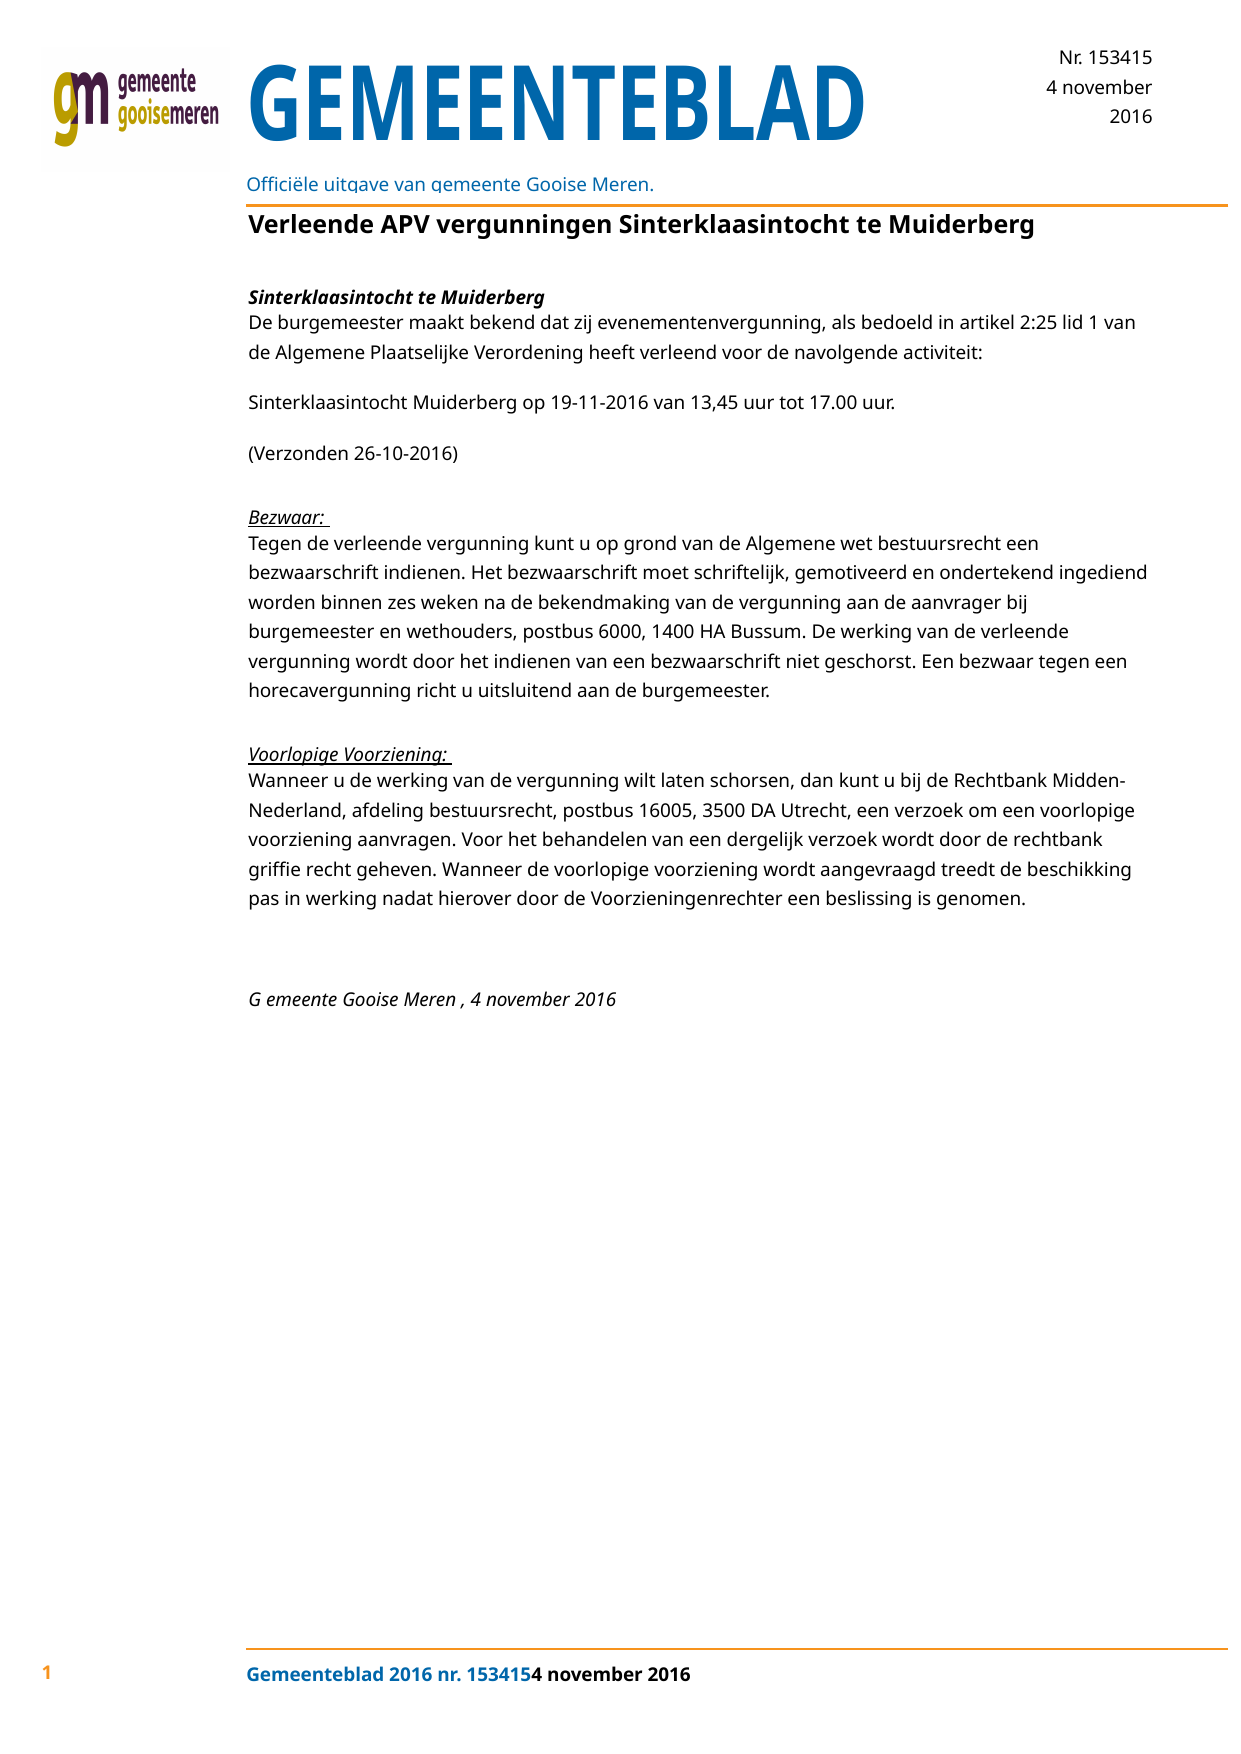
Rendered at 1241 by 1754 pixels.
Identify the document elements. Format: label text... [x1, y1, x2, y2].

text Verleende APV vergunningen Sinterklaasintocht te Muiderberg [248, 207, 1152, 241]
text G emeente Gooise Meren , 4 november 2016 [248, 986, 1152, 1012]
text Voorlopige Voorziening: [248, 742, 1152, 767]
text De burgemeester maakt bekend dat zij evenementenvergunning, als bedoeld in artikel 2:25 lid 1 van de Algemene Plaatselijke Verordening heeft verleend voor de navolgende activiteit: [248, 309, 1152, 365]
picture [41, 47, 231, 172]
text Sinterklaasintocht Muiderberg op 19-11-2016 van 13,45 uur tot 17.00 uur. [248, 389, 1152, 415]
text Sinterklaasintocht te Muiderberg [248, 284, 1152, 309]
text Wanneer u de werking van de vergunning wilt laten schorsen, dan kunt u bij de Rechtbank Midden-Nederland, afdeling bestuursrecht, postbus 16005, 3500 DA Utrecht, een verzoek om een voorlopige voorziening aanvragen. Voor het behandelen van een dergelijk verzoek wordt door de rechtbank griffie recht geheven. Wanneer de voorlopige voorziening wordt aangevraagd treedt de beschikking pas in werking nadat hierover door de Voorzieningenrechter een beslissing is genomen. [248, 767, 1152, 911]
text Bezwaar: [248, 504, 1152, 530]
text (Verzonden 26-10-2016) [248, 440, 1152, 466]
text Tegen de verleende vergunning kunt u op grond van de Algemene wet bestuursrecht een bezwaarschrift indienen. Het bezwaarschrift moet schriftelijk, gemotiveerd en ondertekend ingediend worden binnen zes weken na de bekendmaking van de vergunning aan de aanvrager bij burgemeester en wethouders, postbus 6000, 1400 HA Bussum. De werking van de verleende vergunning wordt door het indienen van een bezwaarschrift niet geschorst. Een bezwaar tegen een horecavergunning richt u uitsluitend aan de burgemeester. [248, 530, 1152, 703]
